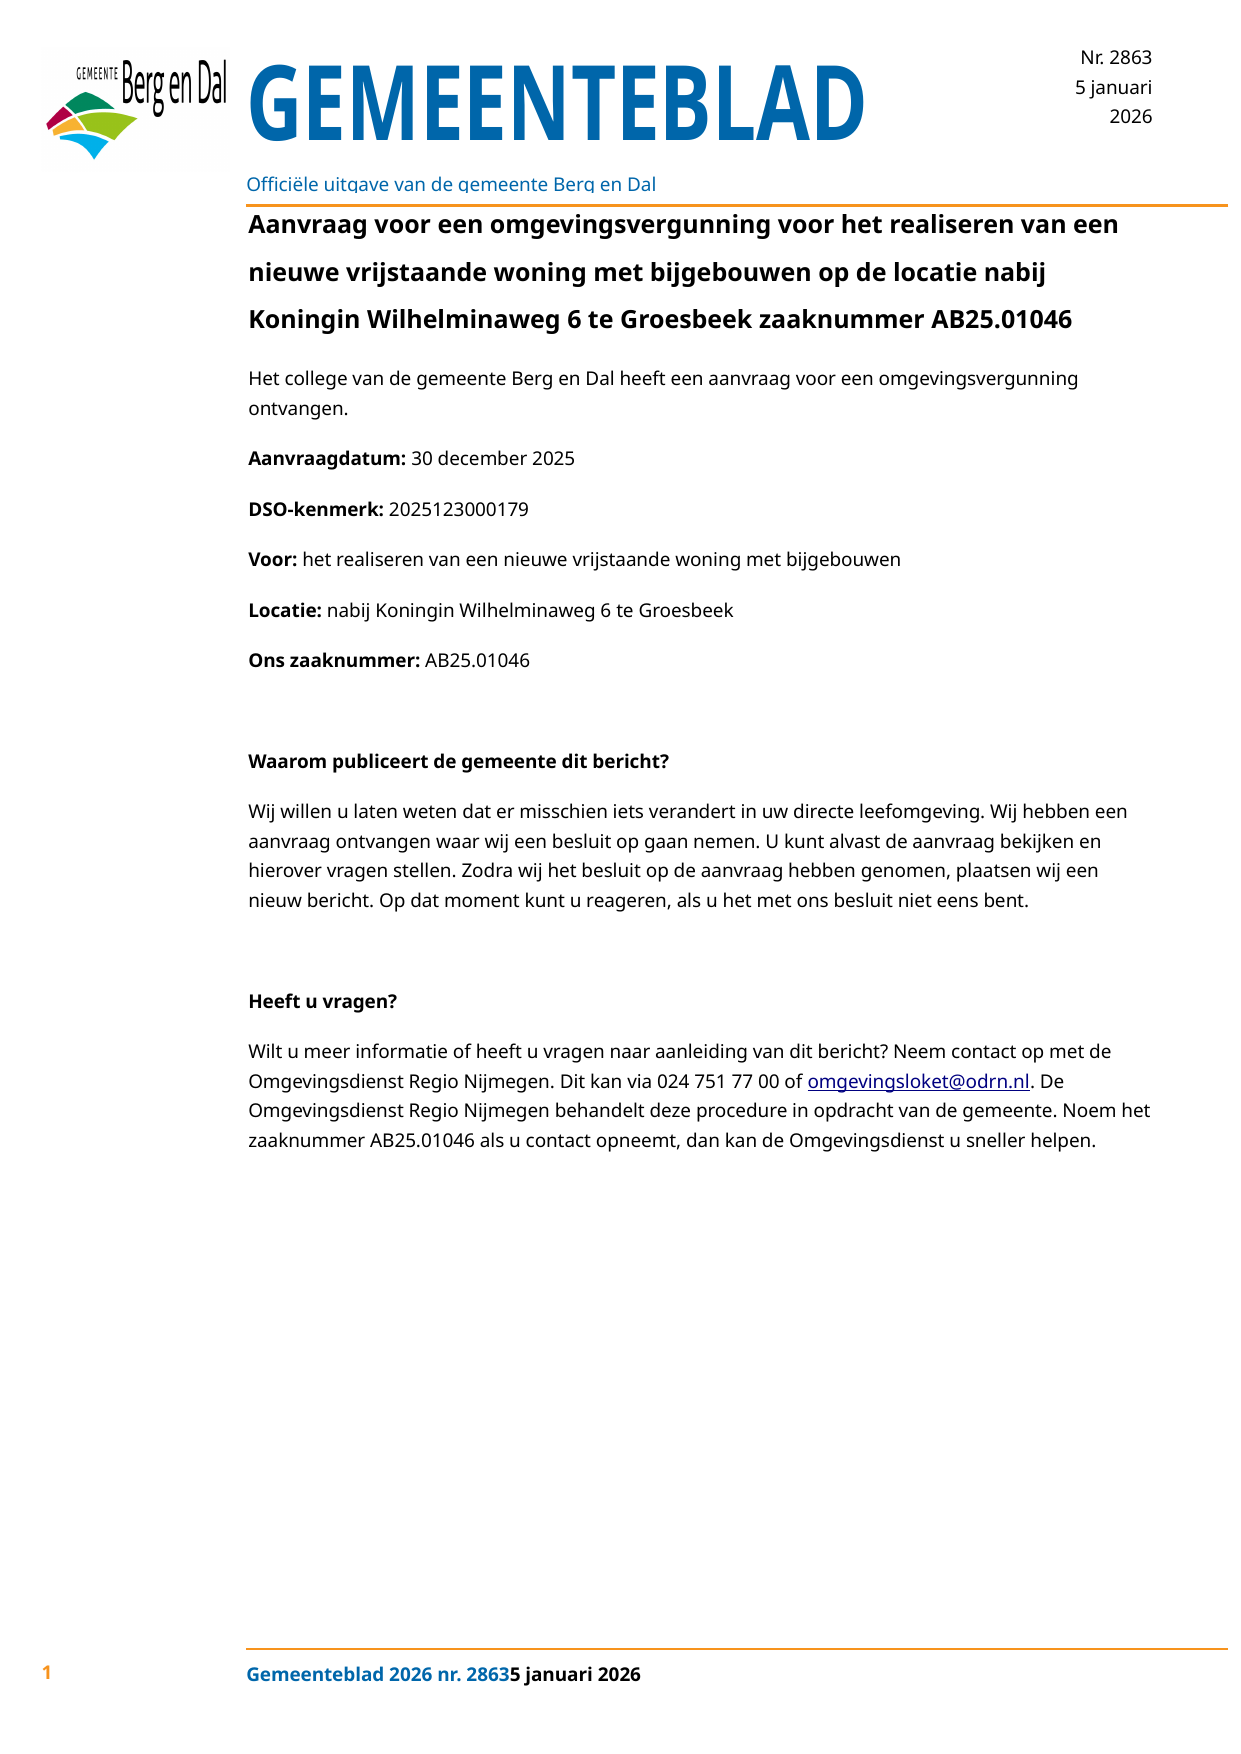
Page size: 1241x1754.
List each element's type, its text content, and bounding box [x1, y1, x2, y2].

text Waarom publiceert de gemeente dit bericht? [248, 748, 1152, 774]
text Heeft u vragen? [248, 988, 1152, 1014]
text Wilt u meer informatie of heeft u vragen naar aanleiding van dit bericht? Neem contact op met de Omgevingsdienst Regio Nijmegen. Dit kan via 024 751 77 00 of omgevingsloket@odrn.nl. De Omgevingsdienst Regio Nijmegen behandelt deze procedure in opdracht van de gemeente. Noem het zaaknummer AB25.01046 als u contact opneemt, dan kan de Omgevingsdienst u sneller helpen. [248, 1038, 1152, 1153]
text DSO-kenmerk: 2025123000179 [248, 496, 1152, 522]
text Wij willen u laten weten dat er misschien iets verandert in uw directe leefomgeving. Wij hebben een aanvraag ontvangen waar wij een besluit op gaan nemen. U kunt alvast de aanvraag bekijken en hierover vragen stellen. Zodra wij het besluit op de aanvraag hebben genomen, plaatsen wij een nieuw bericht. Op dat moment kunt u reageren, als u het met ons besluit niet eens bent. [248, 798, 1152, 913]
text Aanvraag voor een omgevingsvergunning voor het realiseren van een nieuwe vrijstaande woning met bijgebouwen op de locatie nabij Koningin Wilhelminaweg 6 te Groesbeek zaaknummer AB25.01046 [248, 207, 1152, 336]
picture [41, 47, 231, 172]
text Het college van de gemeente Berg en Dal heeft een aanvraag voor een omgevingsvergunning ontvangen. [248, 366, 1152, 421]
text Aanvraagdatum: 30 december 2025 [248, 446, 1152, 471]
text Locatie: nabij Koningin Wilhelminaweg 6 te Groesbeek [248, 597, 1152, 622]
text Ons zaaknummer: AB25.01046 [248, 647, 1152, 673]
text Voor: het realiseren van een nieuwe vrijstaande woning met bijgebouwen [248, 546, 1152, 572]
